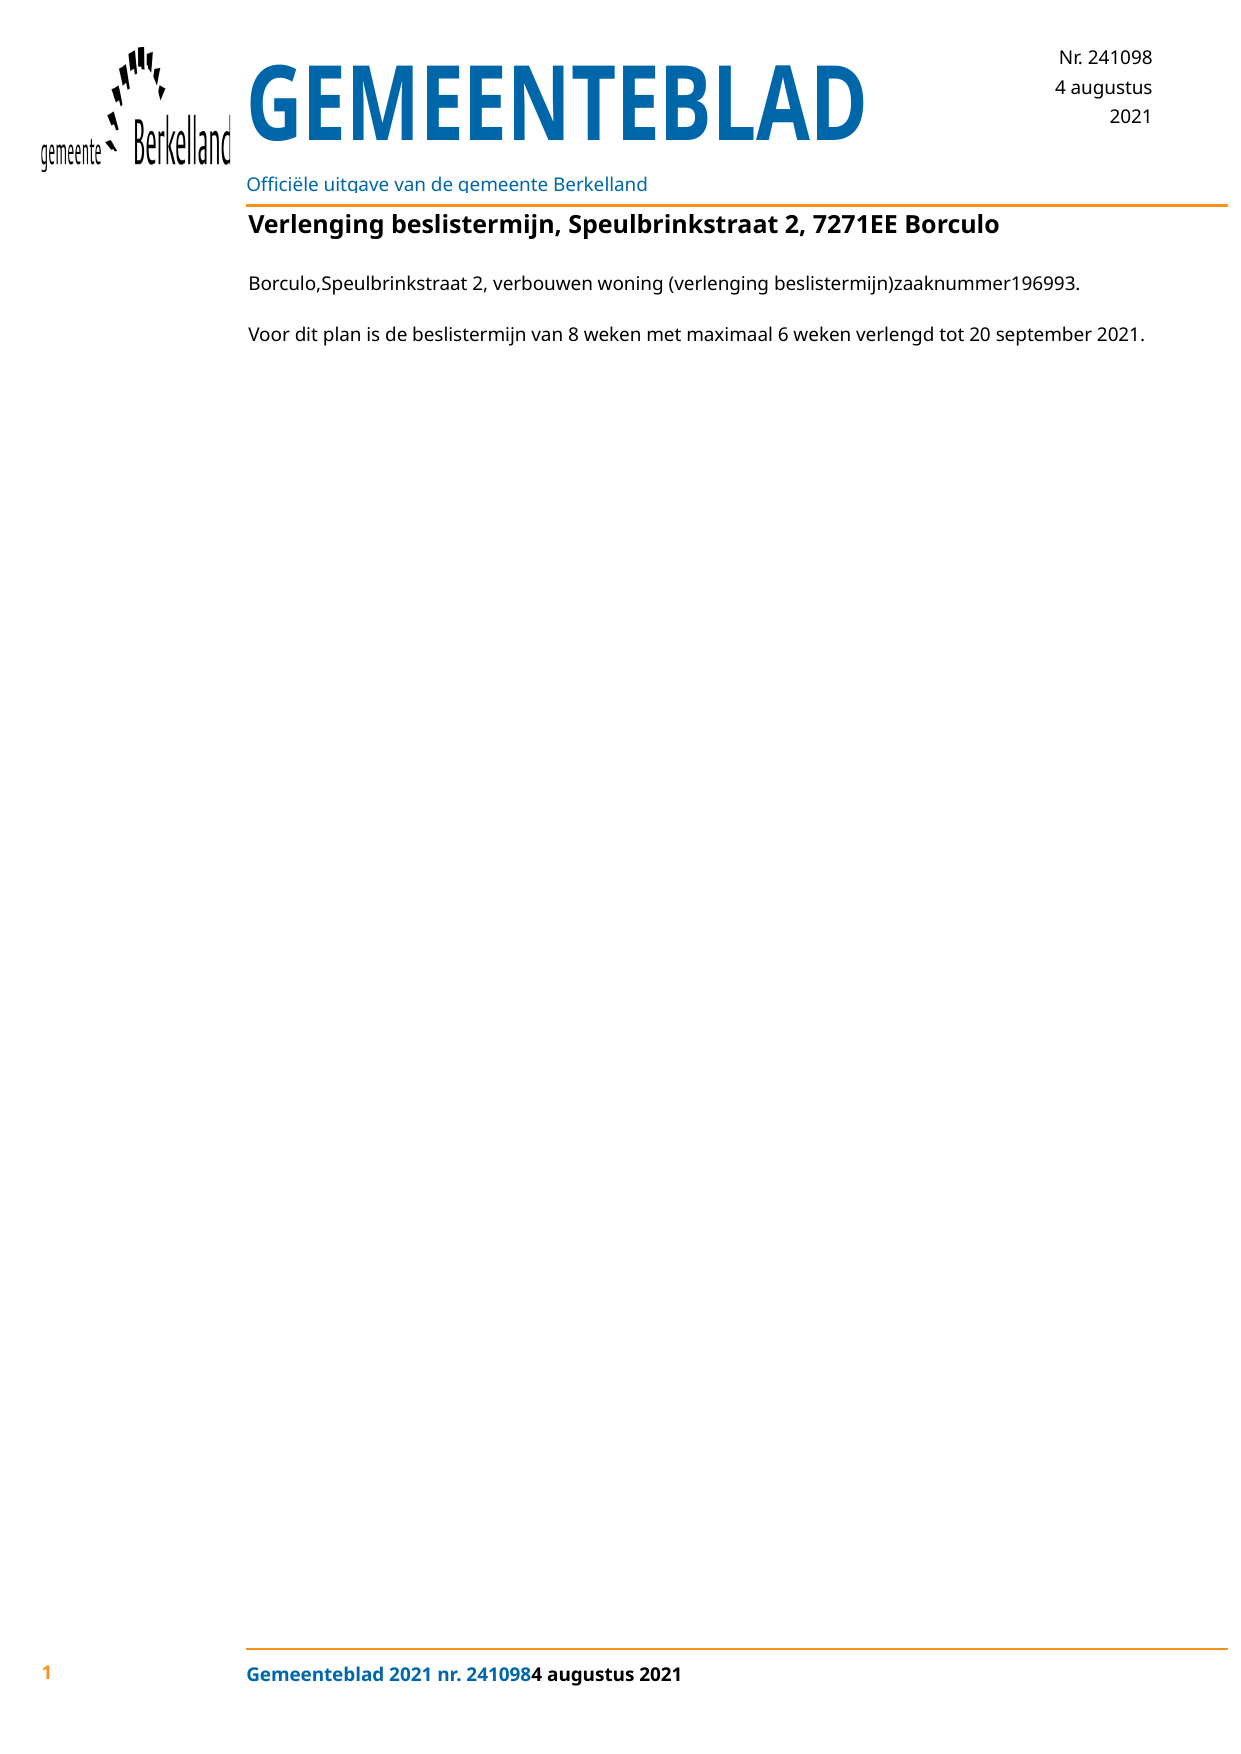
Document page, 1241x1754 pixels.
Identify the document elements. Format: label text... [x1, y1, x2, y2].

text Voor dit plan is de beslistermijn van 8 weken met maximaal 6 weken verlengd tot 20 september 2021. [248, 321, 1152, 346]
text Borculo,Speulbrinkstraat 2, verbouwen woning (verlenging beslistermijn)zaaknummer196993. [248, 270, 1152, 296]
picture [41, 47, 231, 172]
text Verlenging beslistermijn, Speulbrinkstraat 2, 7271EE Borculo [248, 207, 1152, 241]
